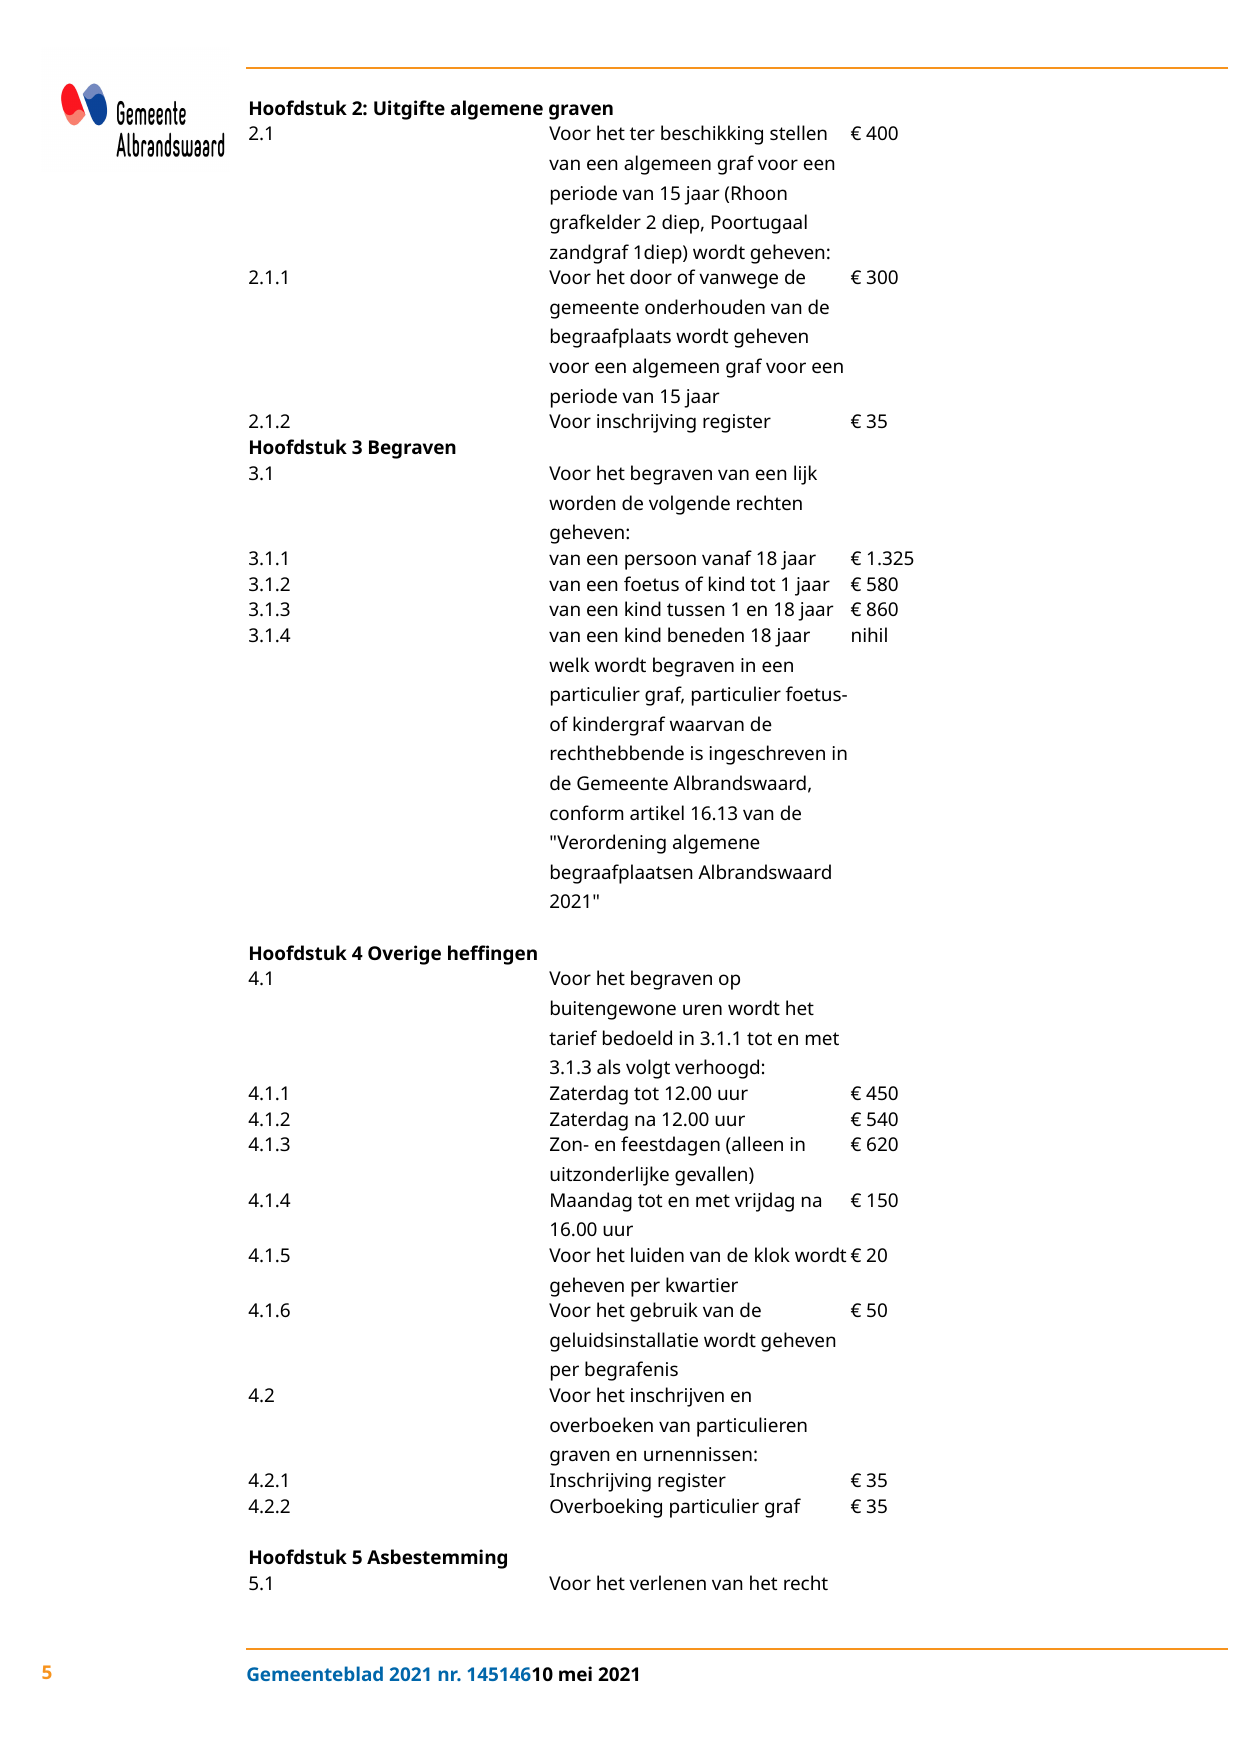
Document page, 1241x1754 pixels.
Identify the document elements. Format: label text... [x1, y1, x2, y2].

table_cell € 580 [850, 571, 1152, 596]
table_cell Zaterdag tot 12.00 uur [549, 1080, 850, 1106]
table_cell 3.1.4 [248, 622, 549, 914]
table_cell [850, 95, 1152, 121]
table_cell Overboeking particulier graf [549, 1493, 850, 1519]
table_cell nihil [850, 622, 1152, 914]
table_cell Voor het luiden van de klok wordt geheven per kwartier [549, 1242, 850, 1297]
table_cell [850, 966, 1152, 1080]
table_cell [549, 1519, 850, 1544]
table_cell 4.1.5 [248, 1242, 549, 1297]
table_cell 4.1.6 [248, 1298, 549, 1382]
table_cell € 300 [850, 265, 1152, 409]
table_cell 4.1.4 [248, 1187, 549, 1242]
table_cell Voor het begraven van een lijk worden de volgende rechten geheven: [549, 460, 850, 545]
table_cell 4.1.3 [248, 1132, 549, 1187]
table_cell € 35 [850, 1493, 1152, 1519]
table_cell Hoofdstuk 5 Asbestemming [248, 1545, 850, 1570]
table_cell [850, 460, 1152, 545]
table_cell 4.2.2 [248, 1493, 549, 1519]
table_cell Hoofdstuk 2: Uitgifte algemene graven [248, 95, 850, 121]
table_cell Voor inschrijving register [549, 409, 850, 434]
table_cell € 20 [850, 1242, 1152, 1297]
table_cell 2.1 [248, 121, 549, 264]
table_cell [850, 1570, 1152, 1596]
table_cell 5.1 [248, 1570, 549, 1596]
table_cell 3.1.3 [248, 596, 549, 622]
table_cell 2.1.1 [248, 265, 549, 409]
table_cell [850, 1545, 1152, 1570]
table_cell 4.1.2 [248, 1106, 549, 1132]
table_cell Voor het inschrijven en overboeken van particulieren graven en urnennissen: [549, 1383, 850, 1467]
table_cell van een foetus of kind tot 1 jaar [549, 571, 850, 596]
table_cell Inschrijving register [549, 1467, 850, 1493]
table_cell [248, 914, 549, 940]
table_cell [850, 914, 1152, 940]
table_cell van een persoon vanaf 18 jaar [549, 545, 850, 571]
table_cell Voor het verlenen van het recht [549, 1570, 850, 1596]
table_cell Voor het door of vanwege de gemeente onderhouden van de begraafplaats wordt geheven voor een algemeen graf voor een periode van 15 jaar [549, 265, 850, 409]
table_cell € 540 [850, 1106, 1152, 1132]
table_cell [248, 1519, 549, 1544]
table_cell [850, 940, 1152, 966]
table_cell € 620 [850, 1132, 1152, 1187]
table_cell 3.1.1 [248, 545, 549, 571]
table_cell € 150 [850, 1187, 1152, 1242]
table_cell [850, 434, 1152, 460]
table_cell [850, 1519, 1152, 1544]
table_cell € 50 [850, 1298, 1152, 1382]
table_cell € 35 [850, 409, 1152, 434]
table_cell van een kind beneden 18 jaar welk wordt begraven in een particulier graf, particulier foetus- of kindergraf waarvan de rechthebbende is ingeschreven in de Gemeente Albrandswaard, conform artikel 16.13 van de "Verordening algemene begraafplaatsen Albrandswaard 2021" [549, 622, 850, 914]
table_cell 3.1 [248, 460, 549, 545]
table_cell [549, 914, 850, 940]
table_cell Voor het ter beschikking stellen van een algemeen graf voor een periode van 15 jaar (Rhoon grafkelder 2 diep, Poortugaal zandgraf 1diep) wordt geheven: [549, 121, 850, 264]
table_cell 4.2.1 [248, 1467, 549, 1493]
table_cell van een kind tussen 1 en 18 jaar [549, 596, 850, 622]
table_cell 4.1 [248, 966, 549, 1080]
table_cell 4.2 [248, 1383, 549, 1467]
table_cell 2.1.2 [248, 409, 549, 434]
table_cell € 860 [850, 596, 1152, 622]
table_cell 3.1.2 [248, 571, 549, 596]
table_cell Zaterdag na 12.00 uur [549, 1106, 850, 1132]
table_cell Maandag tot en met vrijdag na 16.00 uur [549, 1187, 850, 1242]
table_cell [850, 1383, 1152, 1467]
table_cell Hoofdstuk 4 Overige heffingen [248, 940, 850, 966]
table_cell Voor het begraven op buitengewone uren wordt het tarief bedoeld in 3.1.1 tot en met 3.1.3 als volgt verhoogd: [549, 966, 850, 1080]
picture [41, 47, 231, 172]
table_cell € 450 [850, 1080, 1152, 1106]
table_cell € 400 [850, 121, 1152, 264]
table_cell Hoofdstuk 3 Begraven [248, 434, 850, 460]
table_cell Zon- en feestdagen (alleen in uitzonderlijke gevallen) [549, 1132, 850, 1187]
table_cell 4.1.1 [248, 1080, 549, 1106]
table_cell Voor het gebruik van de geluidsinstallatie wordt geheven per begrafenis [549, 1298, 850, 1382]
table_cell € 35 [850, 1467, 1152, 1493]
table_cell € 1.325 [850, 545, 1152, 571]
